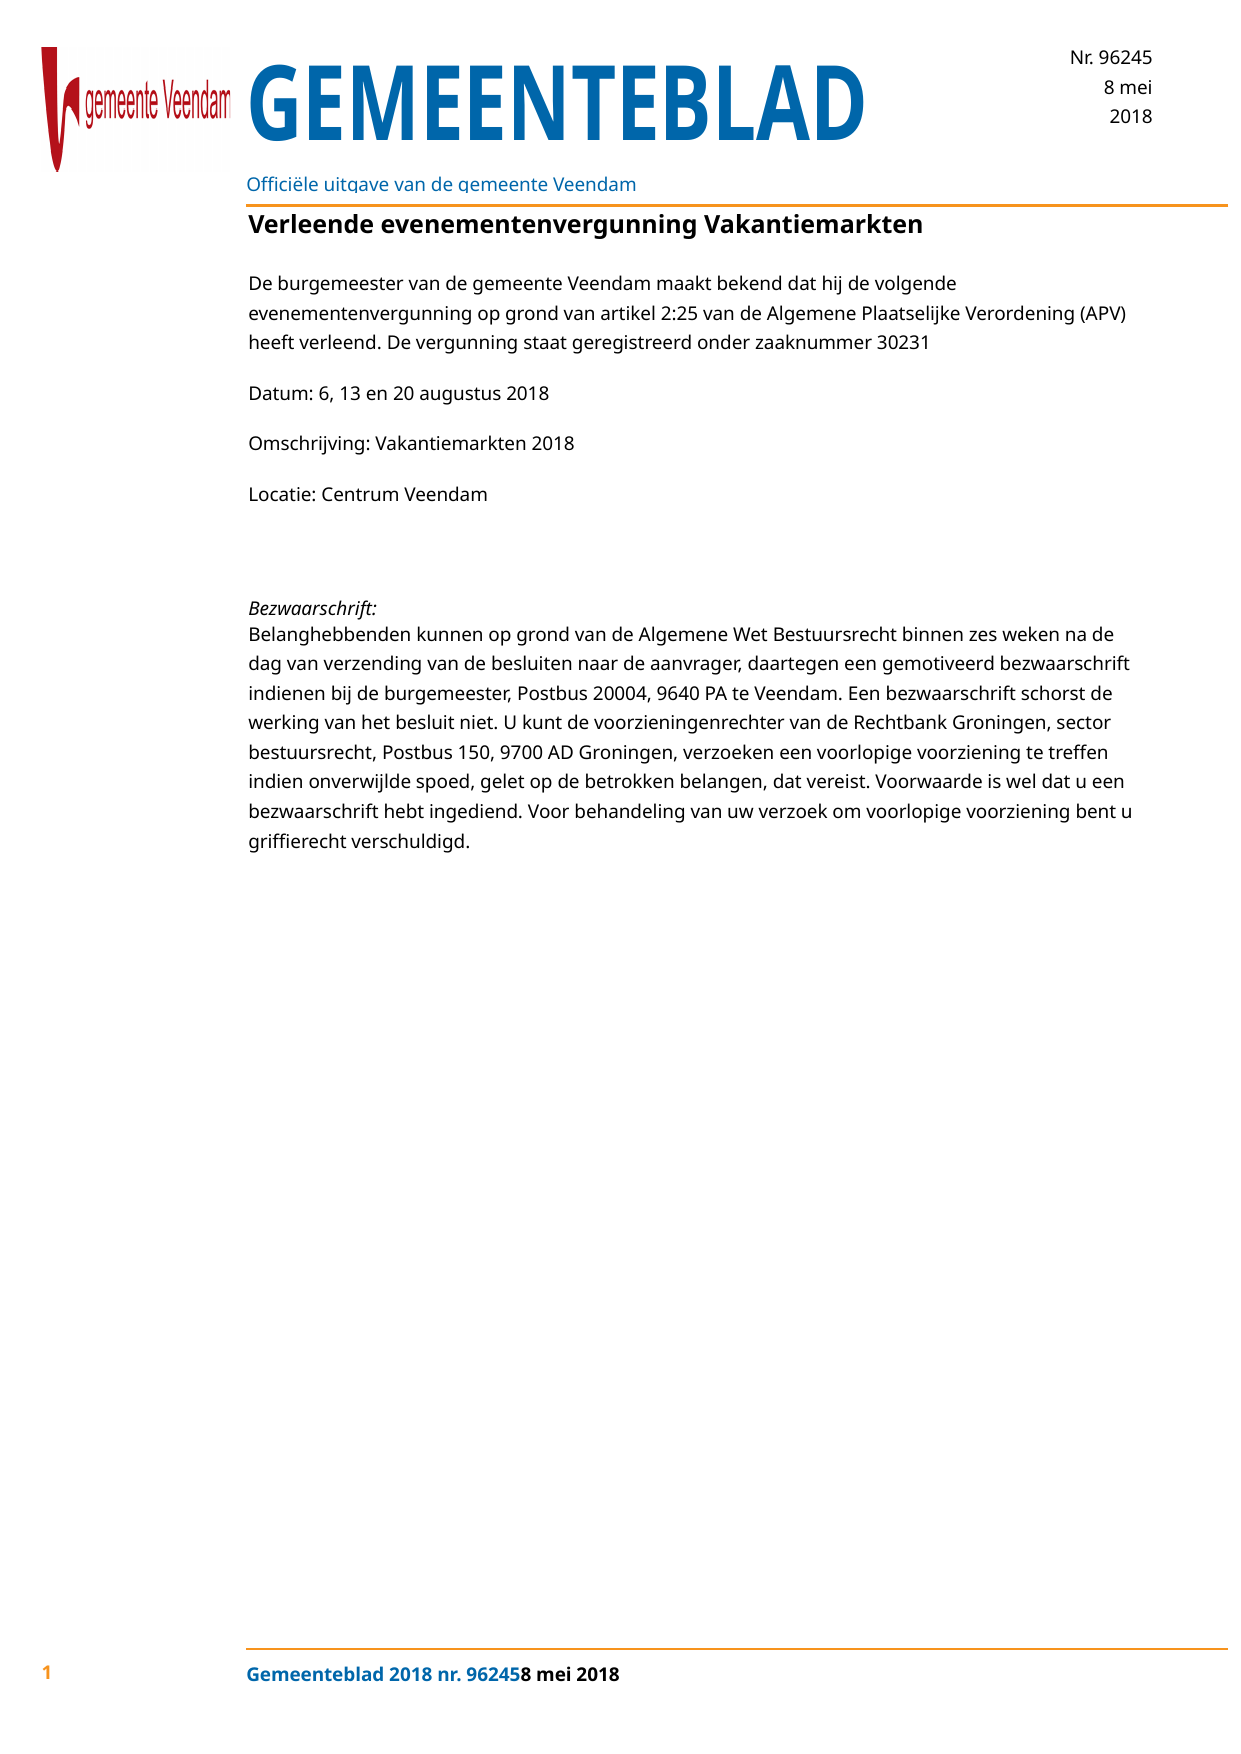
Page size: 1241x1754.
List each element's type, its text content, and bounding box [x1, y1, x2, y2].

picture [41, 47, 231, 172]
text Locatie: Centrum Veendam [248, 481, 1152, 506]
text Bezwaarschrift: [248, 595, 1152, 621]
text Omschrijving: Vakantiemarkten 2018 [248, 430, 1152, 456]
text Belanghebbenden kunnen op grond van de Algemene Wet Bestuursrecht binnen zes weken na de dag van verzending van de besluiten naar de aanvrager, daartegen een gemotiveerd bezwaarschrift indienen bij de burgemeester, Postbus 20004, 9640 PA te Veendam. Een bezwaarschrift schorst de werking van het besluit niet. U kunt de voorzieningenrechter van de Rechtbank Groningen, sector bestuursrecht, Postbus 150, 9700 AD Groningen, verzoeken een voorlopige voorziening te treffen indien onverwijlde spoed, gelet op de betrokken belangen, dat vereist. Voorwaarde is wel dat u een bezwaarschrift hebt ingediend. Voor behandeling van uw verzoek om voorlopige voorziening bent u griffierecht verschuldigd. [248, 621, 1152, 854]
text Datum: 6, 13 en 20 augustus 2018 [248, 380, 1152, 406]
text De burgemeester van de gemeente Veendam maakt bekend dat hij de volgende evenementenvergunning op grond van artikel 2:25 van de Algemene Plaatselijke Verordening (APV) heeft verleend. De vergunning staat geregistreerd onder zaaknummer 30231 [248, 270, 1152, 355]
text Verleende evenementenvergunning Vakantiemarkten [248, 207, 1152, 241]
